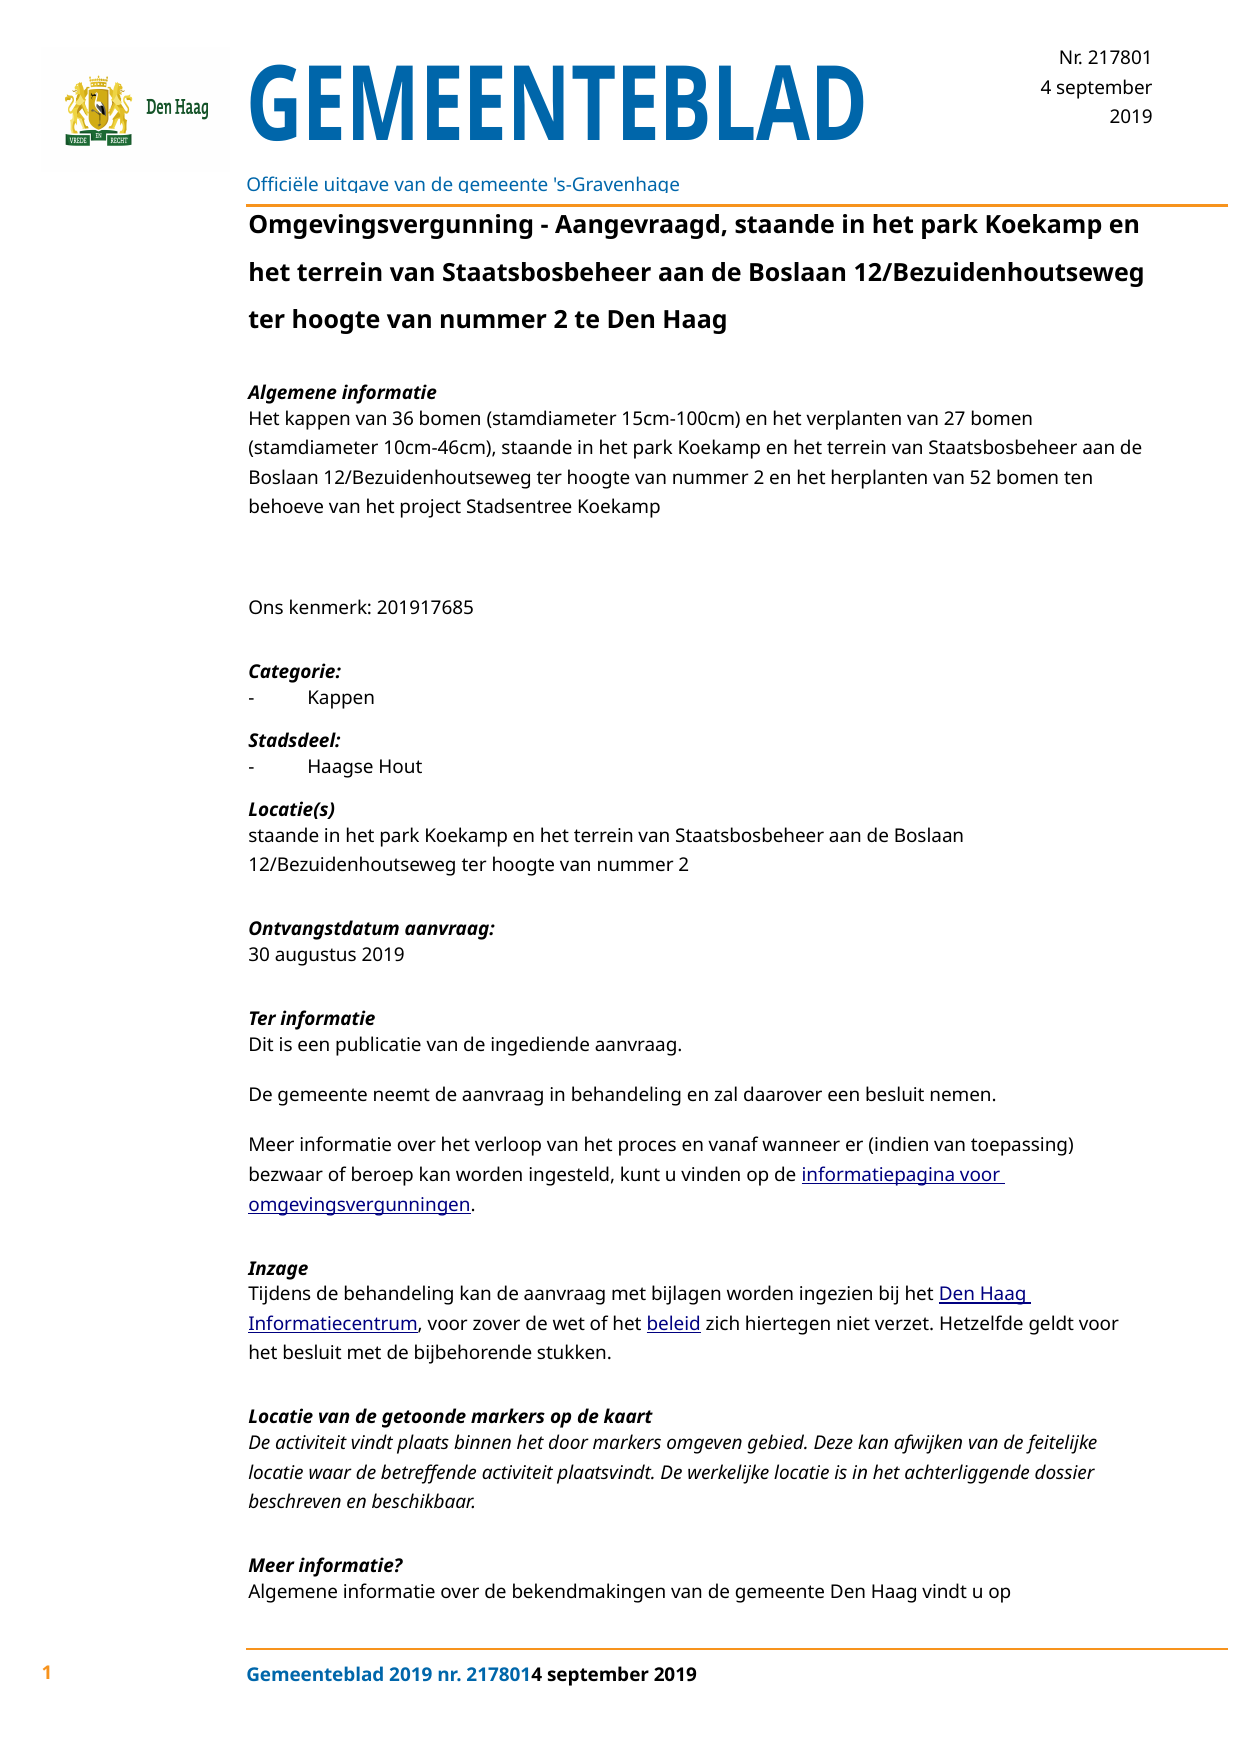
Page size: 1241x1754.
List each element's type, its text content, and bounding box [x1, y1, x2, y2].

text Tijdens de behandeling kan de aanvraag met bijlagen worden ingezien bij het Den Haag Informatiecentrum, voor zover de wet of het beleid zich hiertegen niet verzet. Hetzelfde geldt voor het besluit met de bijbehorende stukken. [248, 1280, 1152, 1365]
text Meer informatie? [248, 1552, 1152, 1578]
text Het kappen van 36 bomen (stamdiameter 15cm-100cm) en het verplanten van 27 bomen (stamdiameter 10cm-46cm), staande in het park Koekamp en het terrein van Staatsbosbeheer aan de Boslaan 12/Bezuidenhoutseweg ter hoogte van nummer 2 en het herplanten van 52 bomen ten behoeve van het project Stadsentree Koekamp [248, 405, 1152, 519]
text Ontvangstdatum aanvraag: [248, 915, 1152, 941]
text Categorie: [248, 658, 1152, 684]
text Dit is een publicatie van de ingediende aanvraag. [248, 1031, 1152, 1056]
text Ons kenmerk: 201917685 [248, 594, 1152, 620]
text staande in het park Koekamp en het terrein van Staatsbosbeheer aan de Boslaan 12/Bezuidenhoutseweg ter hoogte van nummer 2 [248, 822, 1152, 877]
text De activiteit vindt plaats binnen het door markers omgeven gebied. Deze kan afwijken van de feitelijke locatie waar de betreffende activiteit plaatsvindt. De werkelijke locatie is in het achterliggende dossier beschreven en beschikbaar. [248, 1429, 1152, 1514]
text Meer informatie over het verloop van het proces en vanaf wanneer er (indien van toepassing) bezwaar of beroep kan worden ingesteld, kunt u vinden op de informatiepagina voor omgevingsvergunningen. [248, 1132, 1152, 1216]
text Algemene informatie over de bekendmakingen van de gemeente Den Haag vindt u op [248, 1578, 1152, 1604]
text Locatie(s) [248, 796, 1152, 822]
text 30 augustus 2019 [248, 941, 1152, 967]
text Locatie van de getoonde markers op de kaart [248, 1403, 1152, 1429]
picture [41, 47, 231, 172]
text Omgevingsvergunning - Aangevraagd, staande in het park Koekamp en het terrein van Staatsbosbeheer aan de Boslaan 12/Bezuidenhoutseweg ter hoogte van nummer 2 te Den Haag [248, 207, 1152, 336]
text Algemene informatie [248, 379, 1152, 405]
text Stadsdeel: [248, 727, 1152, 753]
text Ter informatie [248, 1005, 1152, 1031]
list Kappen [248, 684, 1152, 710]
text De gemeente neemt de aanvraag in behandeling en zal daarover een besluit nemen. [248, 1081, 1152, 1107]
list Haagse Hout [248, 753, 1152, 779]
text Inzage [248, 1255, 1152, 1280]
